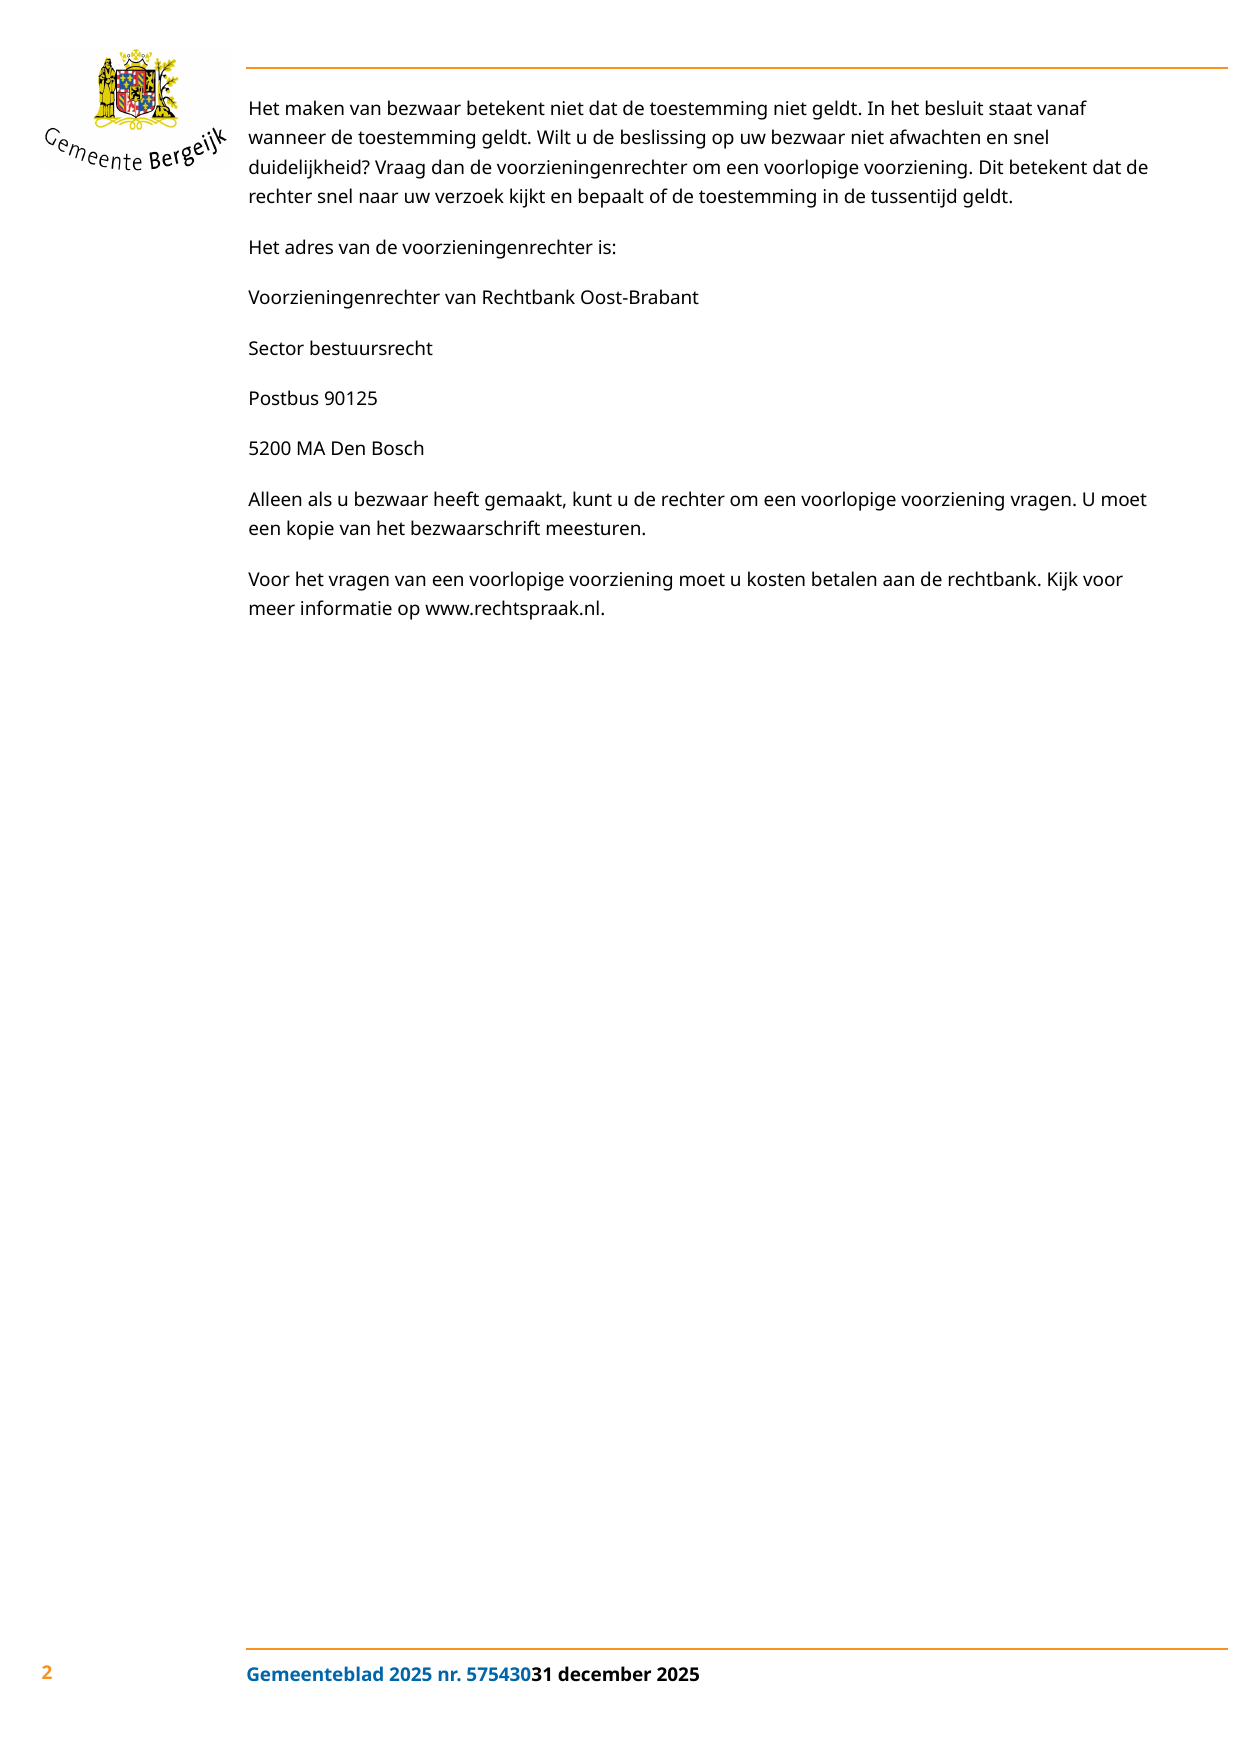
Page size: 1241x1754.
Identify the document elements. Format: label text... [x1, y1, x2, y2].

text Voor het vragen van een voorlopige voorziening moet u kosten betalen aan de rechtbank. Kijk voor meer informatie op www.rechtspraak.nl. [248, 566, 1152, 621]
text Het maken van bezwaar betekent niet dat de toestemming niet geldt. In het besluit staat vanaf wanneer de toestemming geldt. Wilt u de beslissing op uw bezwaar niet afwachten en snel duidelijkheid? Vraag dan de voorzieningenrechter om een voorlopige voorziening. Dit betekent dat de rechter snel naar uw verzoek kijkt en bepaalt of de toestemming in de tussentijd geldt. [248, 95, 1152, 209]
picture [41, 47, 231, 172]
text Sector bestuursrecht [248, 335, 1152, 361]
text Het adres van de voorzieningenrechter is: [248, 234, 1152, 260]
text 5200 MA Den Bosch [248, 436, 1152, 461]
text Voorzieningenrechter van Rechtbank Oost-Brabant [248, 284, 1152, 310]
text Postbus 90125 [248, 385, 1152, 411]
text Alleen als u bezwaar heeft gemaakt, kunt u de rechter om een voorlopige voorziening vragen. U moet een kopie van het bezwaarschrift meesturen. [248, 486, 1152, 541]
